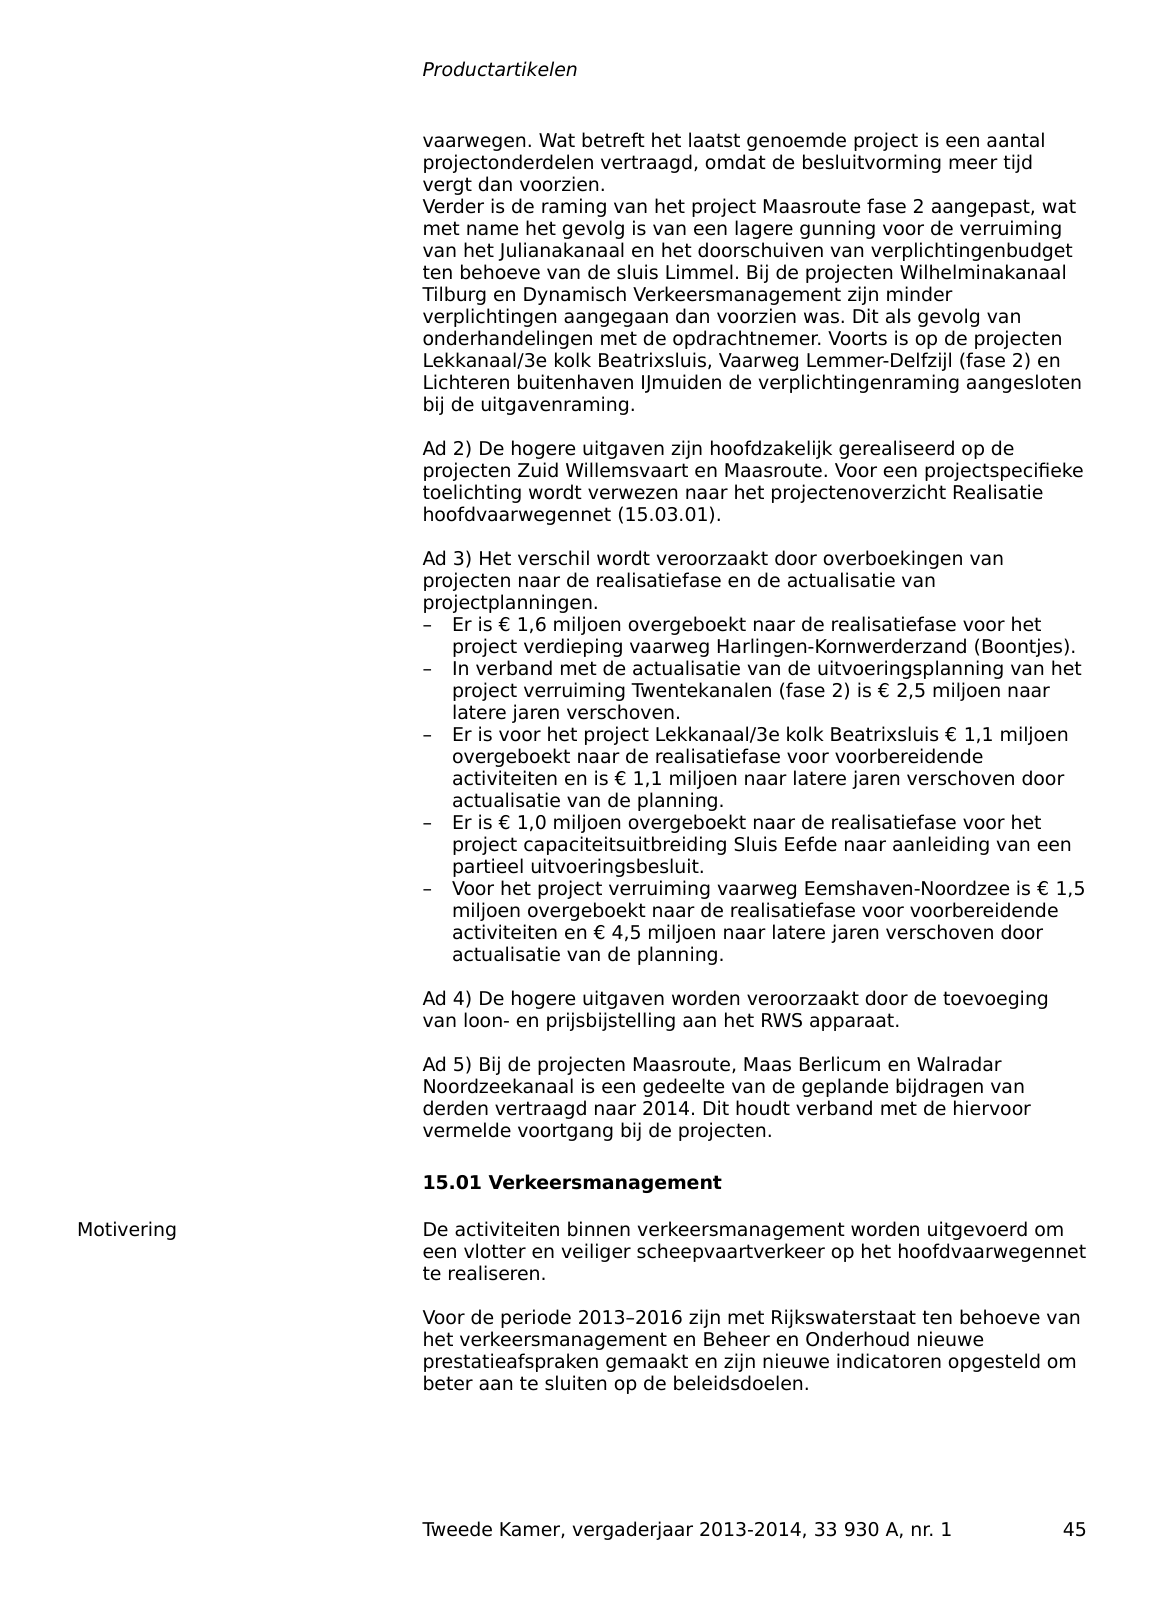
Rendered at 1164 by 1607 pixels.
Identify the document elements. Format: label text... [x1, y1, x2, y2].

text Voor de periode 2013–2016 zijn met Rijkswaterstaat ten behoeve van het verkeersmanagement en Beheer en Onderhoud nieuwe prestatieafspraken gemaakt en zijn nieuwe indicatoren opgesteld om beter aan te sluiten op de beleidsdoelen. [422, 1307, 1087, 1395]
text – Er is € 1,6 miljoen overgeboekt naar de realisatiefase voor het project verdieping vaarweg Harlingen-Kornwerderzand (Boontjes). [422, 614, 1087, 658]
text Ad 3) Het verschil wordt veroorzaakt door overboekingen van projecten naar de realisatiefase en de actualisatie van projectplanningen. [422, 548, 1087, 614]
text Verder is de raming van het project Maasroute fase 2 aangepast, wat met name het gevolg is van een lagere gunning voor de verruiming van het Julianakanaal en het doorschuiven van verplichtingenbudget ten behoeve van de sluis Limmel. Bij de projecten Wilhelminakanaal Tilburg en Dynamisch Verkeersmanagement zijn minder verplichtingen aangegaan dan voorzien was. Dit als gevolg van onderhandelingen met de opdrachtnemer. Voorts is op de projecten Lekkanaal/3e kolk Beatrixsluis, Vaarweg Lemmer-Delfzijl (fase 2) en Lichteren buitenhaven IJmuiden de verplichtingenraming aangesloten bij de uitgavenraming. [422, 196, 1087, 416]
text Motivering [77, 1219, 399, 1241]
text – Voor het project verruiming vaarweg Eemshaven-Noordzee is € 1,5 miljoen overgeboekt naar de realisatiefase voor voorbereidende activiteiten en € 4,5 miljoen naar latere jaren verschoven door actualisatie van de planning. [422, 878, 1087, 966]
text Ad 5) Bij de projecten Maasroute, Maas Berlicum en Walradar Noordzeekanaal is een gedeelte van de geplande bijdragen van derden vertraagd naar 2014. Dit houdt verband met de hiervoor vermelde voortgang bij de projecten. [422, 1054, 1087, 1142]
text Ad 2) De hogere uitgaven zijn hoofdzakelijk gerealiseerd op de projecten Zuid Willemsvaart en Maasroute. Voor een projectspecifieke toelichting wordt verwezen naar het projectenoverzicht Realisatie hoofdvaarwegennet (15.03.01). [422, 438, 1087, 526]
subtitle 15.01 Verkeersmanagement [422, 1172, 1087, 1194]
text Ad 4) De hogere uitgaven worden veroorzaakt door de toevoeging van loon- en prijsbijstelling aan het RWS apparaat. [422, 988, 1087, 1032]
text De activiteiten binnen verkeersmanagement worden uitgevoerd om een vlotter en veiliger scheepvaartverkeer op het hoofdvaarwegennet te realiseren. [422, 1219, 1087, 1285]
text vaarwegen. Wat betreft het laatst genoemde project is een aantal projectonderdelen vertraagd, omdat de besluitvorming meer tijd vergt dan voorzien. [422, 130, 1087, 196]
text – In verband met de actualisatie van de uitvoeringsplanning van het project verruiming Twentekanalen (fase 2) is € 2,5 miljoen naar latere jaren verschoven. [422, 658, 1087, 724]
text – Er is voor het project Lekkanaal/3e kolk Beatrixsluis € 1,1 miljoen overgeboekt naar de realisatiefase voor voorbereidende activiteiten en is € 1,1 miljoen naar latere jaren verschoven door actualisatie van de planning. [422, 724, 1087, 812]
text – Er is € 1,0 miljoen overgeboekt naar de realisatiefase voor het project capaciteitsuitbreiding Sluis Eefde naar aanleiding van een partieel uitvoeringsbesluit. [422, 812, 1087, 878]
